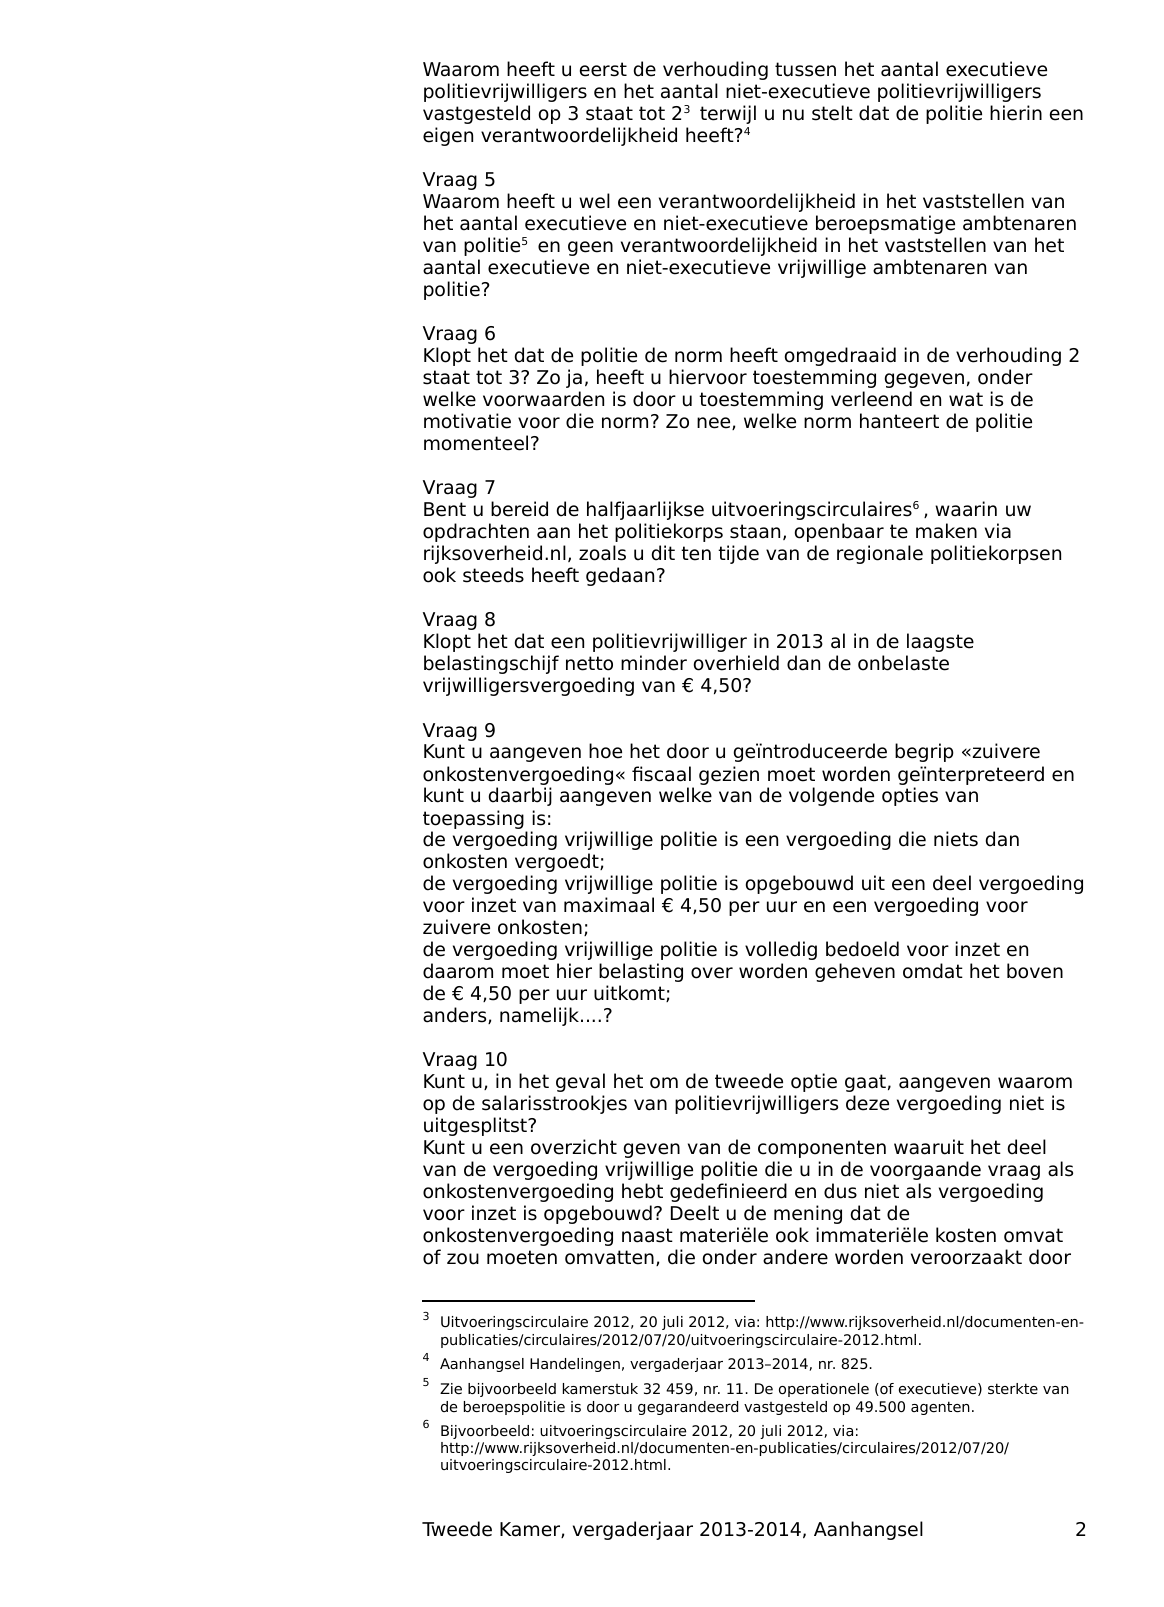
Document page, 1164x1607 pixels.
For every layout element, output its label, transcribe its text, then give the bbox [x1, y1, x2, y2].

text Vraag 8 [422, 609, 1087, 631]
text Klopt het dat een politievrijwilliger in 2013 al in de laagste belastingschijf netto minder overhield dan de onbelaste vrijwilligersvergoeding van € 4,50? [422, 631, 1087, 697]
text Vraag 10 [422, 1049, 1087, 1071]
text Vraag 5 [422, 169, 1087, 191]
text Aanhangsel Handelingen, vergaderjaar 2013–2014, nr. 825. [422, 1352, 1087, 1374]
text de vergoeding vrijwillige politie is opgebouwd uit een deel vergoeding voor inzet van maximaal € 4,50 per uur en een vergoeding voor zuivere onkosten; [422, 873, 1087, 939]
text Vraag 6 [422, 323, 1087, 345]
text Vraag 9 [422, 719, 1087, 741]
text Klopt het dat de politie de norm heeft omgedraaid in de verhouding 2 staat tot 3? Zo ja, heeft u hiervoor toestemming gegeven, onder welke voorwaarden is door u toestemming verleend en wat is de motivatie voor die norm? Zo nee, welke norm hanteert de politie momenteel? [422, 345, 1087, 455]
text Zie bijvoorbeeld kamerstuk 32 459, nr. 11. De operationele (of executieve) sterkte van de beroepspolitie is door u gegarandeerd vastgesteld op 49.500 agenten. [422, 1377, 1087, 1416]
text Kunt u, in het geval het om de tweede optie gaat, aangeven waarom op de salarisstrookjes van politievrijwilligers deze vergoeding niet is uitgesplitst? [422, 1071, 1087, 1137]
text Kunt u een overzicht geven van de componenten waaruit het deel van de vergoeding vrijwillige politie die u in de voorgaande vraag als onkostenvergoeding hebt gedefinieerd en dus niet als vergoeding voor inzet is opgebouwd? Deelt u de mening dat de onkostenvergoeding naast materiële ook immateriële kosten omvat of zou moeten omvatten, die onder andere worden veroorzaakt door [422, 1137, 1087, 1269]
text de vergoeding vrijwillige politie is volledig bedoeld voor inzet en daarom moet hier belasting over worden geheven omdat het boven de € 4,50 per uur uitkomt; [422, 939, 1087, 1005]
text Waarom heeft u eerst de verhouding tussen het aantal executieve politievrijwilligers en het aantal niet-executieve politievrijwilligers vastgesteld op 3 staat tot 2 terwijl u nu stelt dat de politie hierin een eigen verantwoordelijkheid heeft? [422, 59, 1087, 147]
text de vergoeding vrijwillige politie is een vergoeding die niets dan onkosten vergoedt; [422, 829, 1087, 873]
text anders, namelijk....? [422, 1005, 1087, 1027]
text Bent u bereid de halfjaarlijkse uitvoeringscirculaires, waarin uw opdrachten aan het politiekorps staan, openbaar te maken via rijksoverheid.nl, zoals u dit ten tijde van de regionale politiekorpsen ook steeds heeft gedaan? [422, 499, 1087, 587]
text Vraag 7 [422, 477, 1087, 499]
text Waarom heeft u wel een verantwoordelijkheid in het vaststellen van het aantal executieve en niet-executieve beroepsmatige ambtenaren van politie en geen verantwoordelijkheid in het vaststellen van het aantal executieve en niet-executieve vrijwillige ambtenaren van politie? [422, 191, 1087, 301]
text Uitvoeringscirculaire 2012, 20 juli 2012, via: http://www.rijksoverheid.nl/documenten-en-publicaties/circulaires/2012/07/20/uitvoeringscirculaire-2012.html. [422, 1310, 1087, 1349]
text Bijvoorbeeld: uitvoeringscirculaire 2012, 20 juli 2012, via: http://www.rijksoverheid.nl/documenten-en-publicaties/circulaires/2012/07/20/uitvoeringscirculaire-2012.html. [422, 1418, 1087, 1474]
text Kunt u aangeven hoe het door u geïntroduceerde begrip «zuivere onkostenvergoeding« fiscaal gezien moet worden geïnterpreteerd en kunt u daarbij aangeven welke van de volgende opties van toepassing is: [422, 741, 1087, 829]
